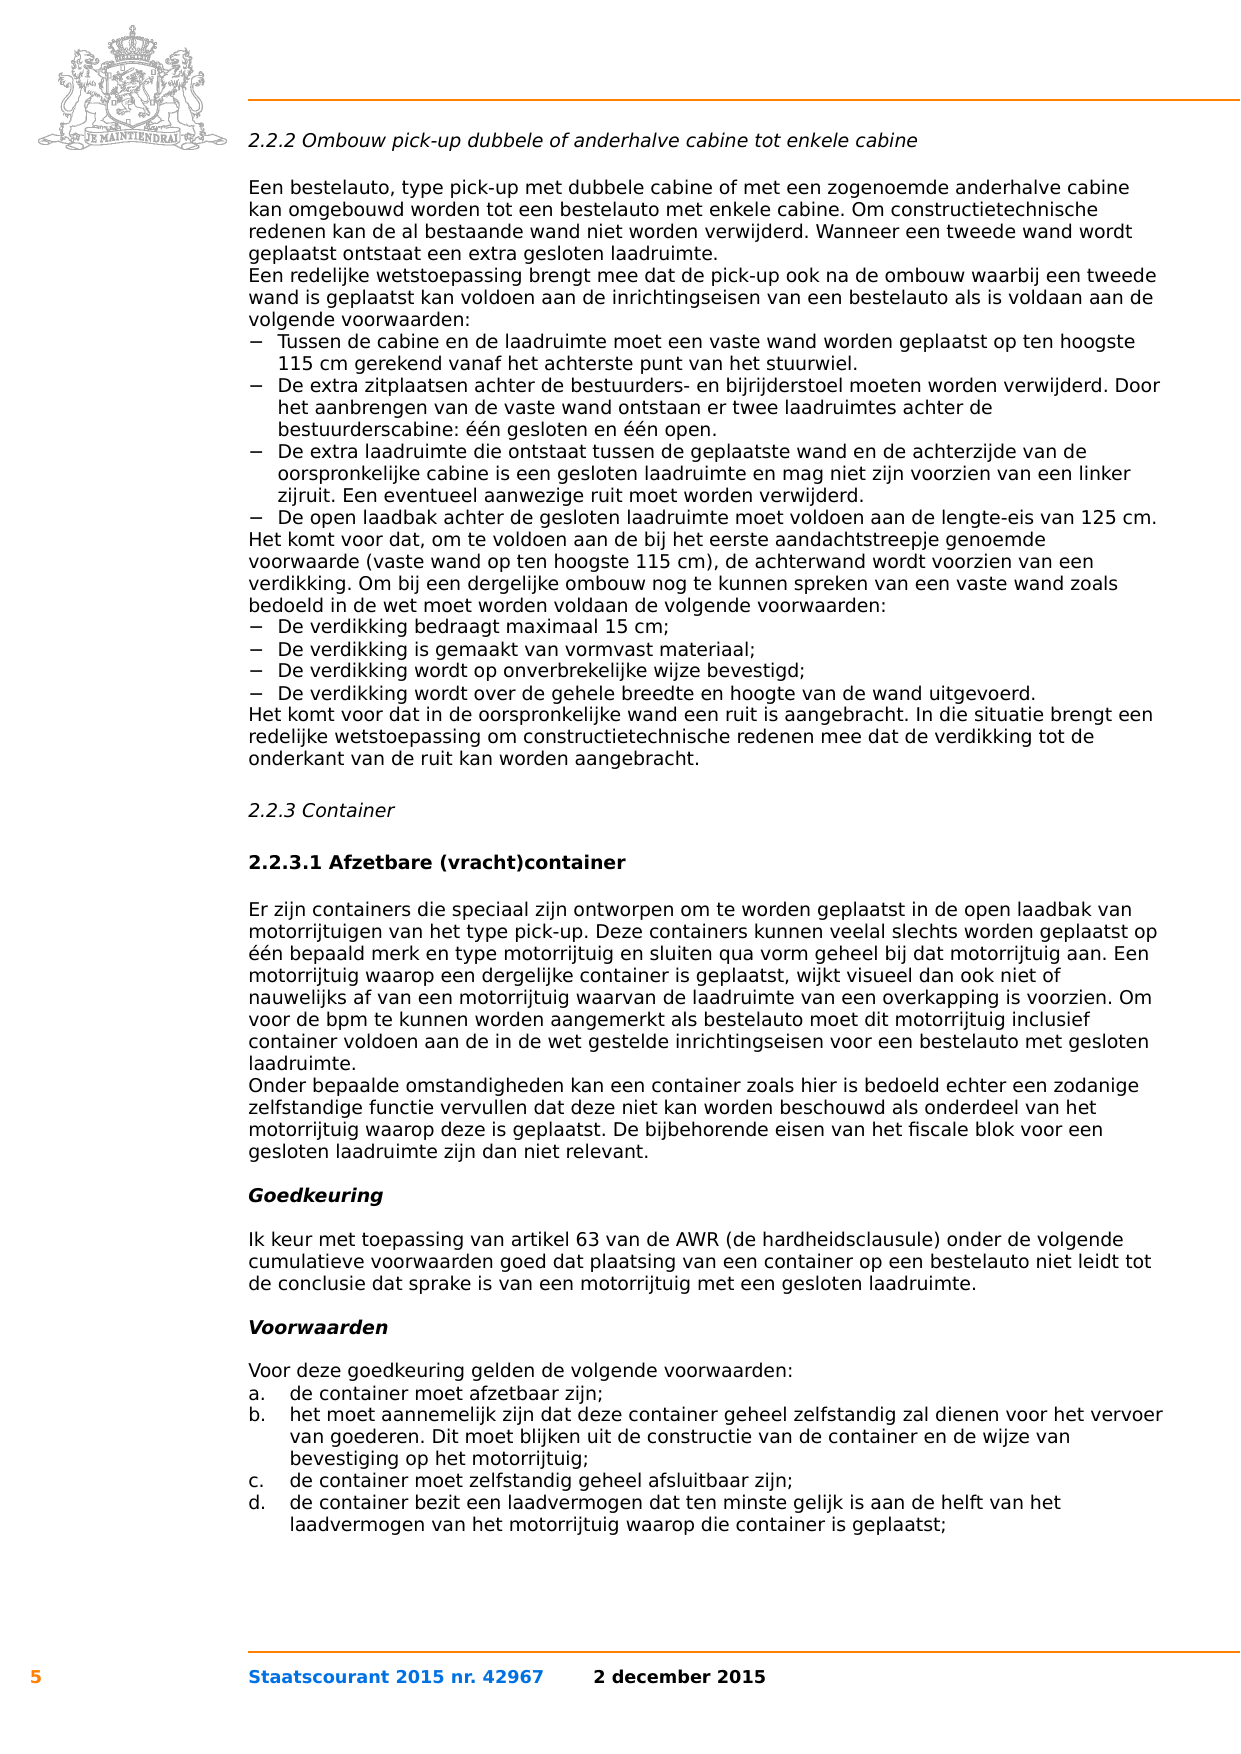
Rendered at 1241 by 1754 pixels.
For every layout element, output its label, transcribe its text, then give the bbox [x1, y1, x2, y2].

text Voor deze goedkeuring gelden de volgende voorwaarden: [248, 1360, 1163, 1382]
text − De extra zitplaatsen achter de bestuurders- en bijrijderstoel moeten worden verwijderd. Door het aanbrengen van de vaste wand ontstaan er twee laadruimtes achter de bestuurderscabine: één gesloten en één open. [248, 375, 1163, 441]
subtitle Goedkeuring [248, 1185, 1163, 1207]
text Het komt voor dat in de oorspronkelijke wand een ruit is aangebracht. In die situatie brengt een redelijke wetstoepassing om constructietechnische redenen mee dat de verdikking tot de onderkant van de ruit kan worden aangebracht. [248, 704, 1163, 770]
text Het komt voor dat, om te voldoen aan de bij het eerste aandachtstreepje genoemde voorwaarde (vaste wand op ten hoogste 115 cm), de achterwand wordt voorzien van een verdikking. Om bij een dergelijke ombouw nog te kunnen spreken van een vaste wand zoals bedoeld in de wet moet worden voldaan de volgende voorwaarden: [248, 528, 1163, 616]
text − De verdikking wordt over de gehele breedte en hoogte van de wand uitgevoerd. [248, 682, 1163, 704]
subtitle 2.2.3.1 Afzetbare (vracht)container [248, 852, 1163, 874]
subtitle 2.2.3 Container [248, 800, 1163, 822]
text c. de container moet zelfstandig geheel afsluitbaar zijn; [248, 1470, 1163, 1492]
text − De open laadbak achter de gesloten laadruimte moet voldoen aan de lengte-eis van 125 cm. [248, 507, 1163, 528]
picture [38, 25, 227, 150]
text Er zijn containers die speciaal zijn ontworpen om te worden geplaatst in de open laadbak van motorrijtuigen van het type pick-up. Deze containers kunnen veelal slechts worden geplaatst op één bepaald merk en type motorrijtuig en sluiten qua vorm geheel bij dat motorrijtuig aan. Een motorrijtuig waarop een dergelijke container is geplaatst, wijkt visueel dan ook niet of nauwelijks af van een motorrijtuig waarvan de laadruimte van een overkapping is voorzien. Om voor de bpm te kunnen worden aangemerkt als bestelauto moet dit motorrijtuig inclusief container voldoen aan de in de wet gestelde inrichtingseisen voor een bestelauto met gesloten laadruimte. [248, 899, 1163, 1075]
subtitle 2.2.2 Ombouw pick-up dubbele of anderhalve cabine tot enkele cabine [248, 130, 1163, 152]
text b. het moet aannemelijk zijn dat deze container geheel zelfstandig zal dienen voor het vervoer van goederen. Dit moet blijken uit de constructie van de container en de wijze van bevestiging op het motorrijtuig; [248, 1404, 1163, 1470]
text Een redelijke wetstoepassing brengt mee dat de pick-up ook na de ombouw waarbij een tweede wand is geplaatst kan voldoen aan de inrichtingseisen van een bestelauto als is voldaan aan de volgende voorwaarden: [248, 265, 1163, 331]
text − Tussen de cabine en de laadruimte moet een vaste wand worden geplaatst op ten hoogste 115 cm gerekend vanaf het achterste punt van het stuurwiel. [248, 331, 1163, 375]
text d. de container bezit een laadvermogen dat ten minste gelijk is aan de helft van het laadvermogen van het motorrijtuig waarop die container is geplaatst; [248, 1492, 1163, 1536]
text Onder bepaalde omstandigheden kan een container zoals hier is bedoeld echter een zodanige zelfstandige functie vervullen dat deze niet kan worden beschouwd als onderdeel van het motorrijtuig waarop deze is geplaatst. De bijbehorende eisen van het fiscale blok voor een gesloten laadruimte zijn dan niet relevant. [248, 1075, 1163, 1163]
text − De verdikking is gemaakt van vormvast materiaal; [248, 638, 1163, 660]
subtitle Voorwaarden [248, 1317, 1163, 1338]
text Een bestelauto, type pick-up met dubbele cabine of met een zogenoemde anderhalve cabine kan omgebouwd worden tot een bestelauto met enkele cabine. Om constructietechnische redenen kan de al bestaande wand niet worden verwijderd. Wanneer een tweede wand wordt geplaatst ontstaat een extra gesloten laadruimte. [248, 177, 1163, 265]
text a. de container moet afzetbaar zijn; [248, 1382, 1163, 1404]
text − De verdikking wordt op onverbrekelijke wijze bevestigd; [248, 660, 1163, 682]
text − De extra laadruimte die ontstaat tussen de geplaatste wand en de achterzijde van de oorspronkelijke cabine is een gesloten laadruimte en mag niet zijn voorzien van een linker zijruit. Een eventueel aanwezige ruit moet worden verwijderd. [248, 441, 1163, 507]
text − De verdikking bedraagt maximaal 15 cm; [248, 616, 1163, 638]
text Ik keur met toepassing van artikel 63 van de AWR (de hardheidsclausule) onder de volgende cumulatieve voorwaarden goed dat plaatsing van een container op een bestelauto niet leidt tot de conclusie dat sprake is van een motorrijtuig met een gesloten laadruimte. [248, 1229, 1163, 1295]
